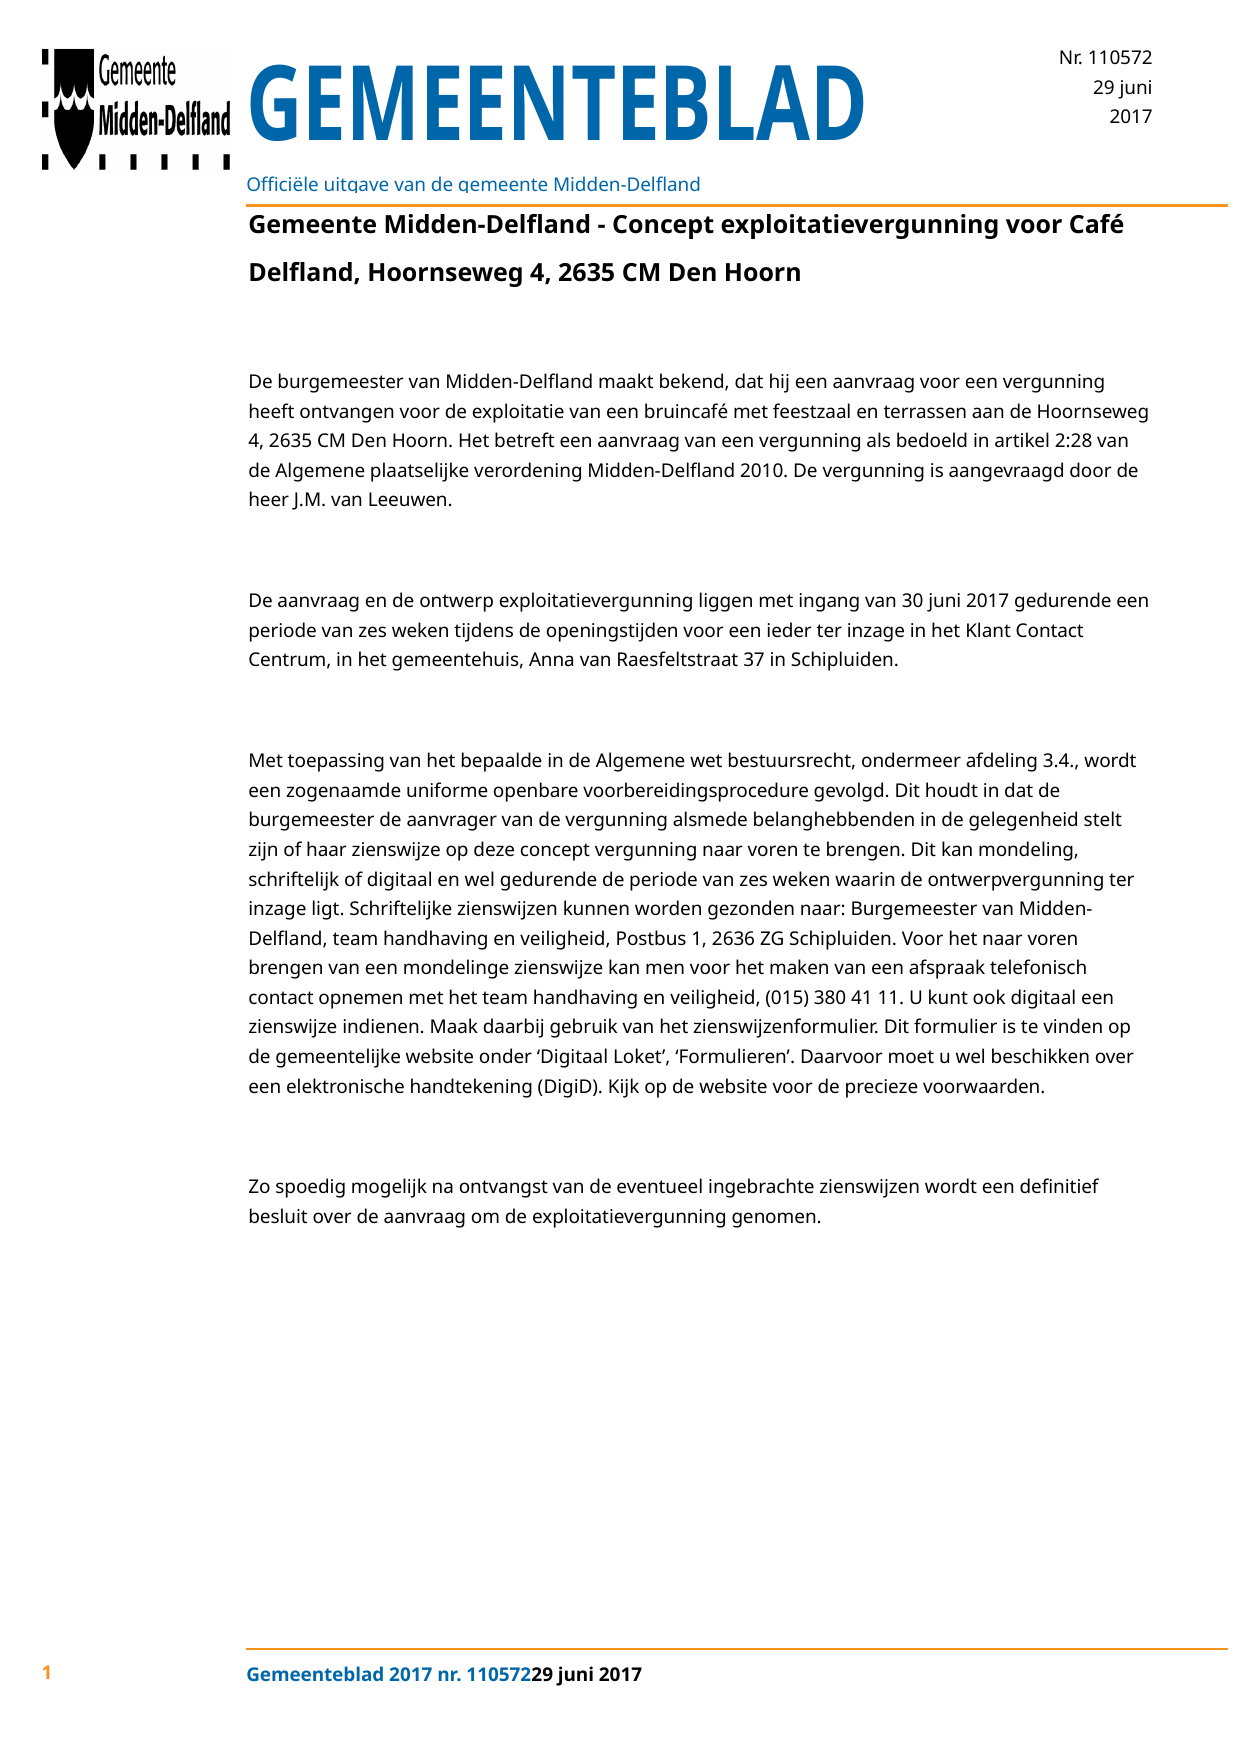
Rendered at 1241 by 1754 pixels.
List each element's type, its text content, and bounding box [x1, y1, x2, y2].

text De aanvraag en de ontwerp exploitatievergunning liggen met ingang van 30 juni 2017 gedurende een periode van zes weken tijdens de openingstijden voor een ieder ter inzage in het Klant Contact Centrum, in het gemeentehuis, Anna van Raesfeltstraat 37 in Schipluiden. [248, 587, 1152, 672]
text Gemeente Midden-Delfland - Concept exploitatievergunning voor Café Delfland, Hoornseweg 4, 2635 CM Den Hoorn [248, 207, 1152, 288]
text Zo spoedig mogelijk na ontvangst van de eventueel ingebrachte zienswijzen wordt een definitief besluit over de aanvraag om de exploitatievergunning genomen. [248, 1174, 1152, 1229]
text De burgemeester van Midden-Delfland maakt bekend, dat hij een aanvraag voor een vergunning heeft ontvangen voor de exploitatie van een bruincafé met feestzaal en terrassen aan de Hoornseweg 4, 2635 CM Den Hoorn. Het betreft een aanvraag van een vergunning als bedoeld in artikel 2:28 van de Algemene plaatselijke verordening Midden-Delfland 2010. De vergunning is aangevraagd door de heer J.M. van Leeuwen. [248, 368, 1152, 512]
picture [41, 47, 231, 172]
text Met toepassing van het bepaalde in de Algemene wet bestuursrecht, ondermeer afdeling 3.4., wordt een zogenaamde uniforme openbare voorbereidingsprocedure gevolgd. Dit houdt in dat de burgemeester de aanvrager van de vergunning alsmede belanghebbenden in de gelegenheid stelt zijn of haar zienswijze op deze concept vergunning naar voren te brengen. Dit kan mondeling, schriftelijk of digitaal en wel gedurende de periode van zes weken waarin de ontwerpvergunning ter inzage ligt. Schriftelijke zienswijzen kunnen worden gezonden naar: Burgemeester van Midden-Delfland, team handhaving en veiligheid, Postbus 1, 2636 ZG Schipluiden. Voor het naar voren brengen van een mondelinge zienswijze kan men voor het maken van een afspraak telefonisch contact opnemen met het team handhaving en veiligheid, (015) 380 41 11. U kunt ook digitaal een zienswijze indienen. Maak daarbij gebruik van het zienswijzenformulier. Dit formulier is te vinden op de gemeentelijke website onder ‘Digitaal Loket’, ‘Formulieren’. Daarvoor moet u wel beschikken over een elektronische handtekening (DigiD). Kijk op de website voor de precieze voorwaarden. [248, 747, 1152, 1099]
